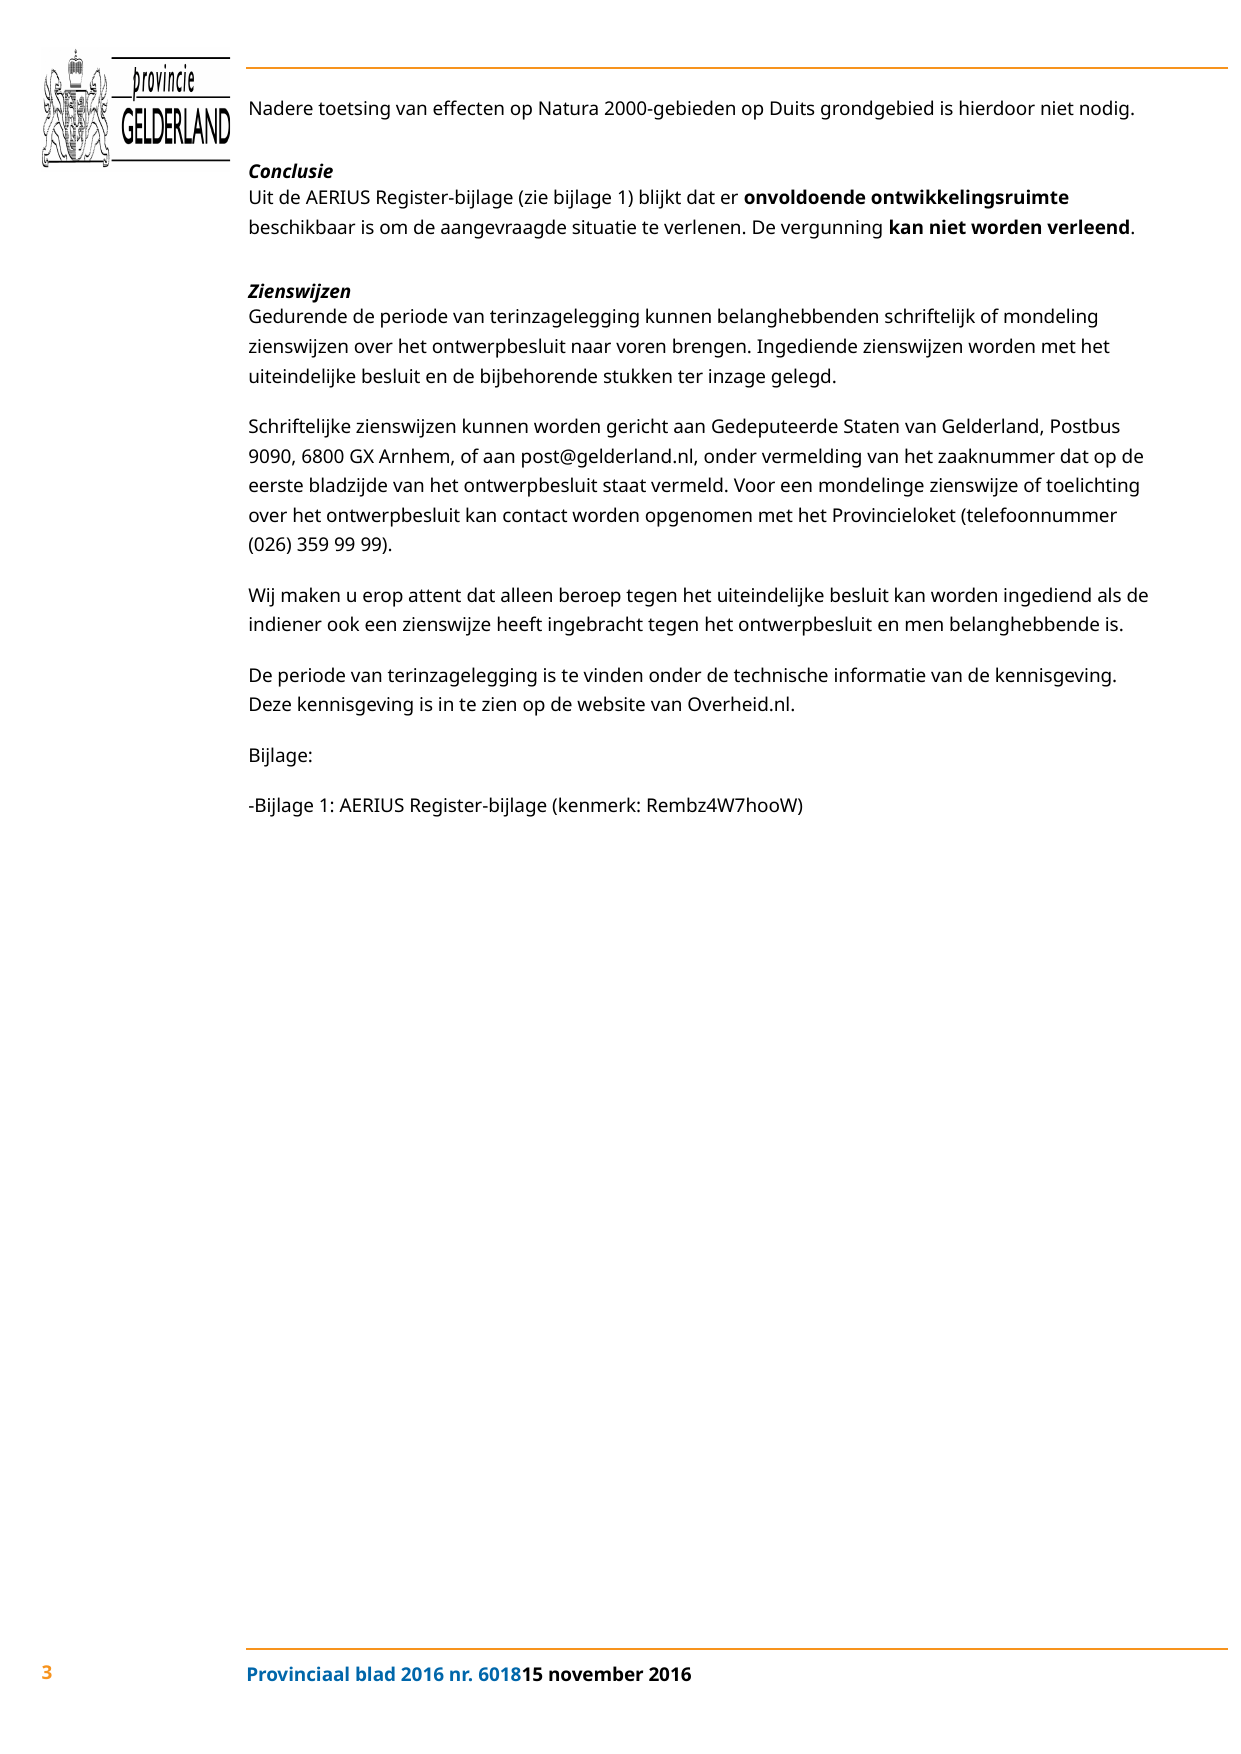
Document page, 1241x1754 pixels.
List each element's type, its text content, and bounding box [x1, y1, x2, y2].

text Wij maken u erop attent dat alleen beroep tegen het uiteindelijke besluit kan worden ingediend als de indiener ook een zienswijze heeft ingebracht tegen het ontwerpbesluit en men belanghebbende is. [248, 582, 1152, 637]
text Bijlage: [248, 742, 1152, 768]
picture [41, 47, 231, 172]
text Nadere toetsing van effecten op Natura 2000-gebieden op Duits grondgebied is hierdoor niet nodig. [248, 95, 1152, 121]
text -Bijlage 1: AERIUS Register-bijlage (kenmerk: Rembz4W7hooW) [248, 792, 1152, 818]
text Gedurende de periode van terinzagelegging kunnen belanghebbenden schriftelijk of mondeling zienswijzen over het ontwerpbesluit naar voren brengen. Ingediende zienswijzen worden met het uiteindelijke besluit en de bijbehorende stukken ter inzage gelegd. [248, 304, 1152, 389]
text Zienswijzen [248, 278, 1152, 304]
text Schriftelijke zienswijzen kunnen worden gericht aan Gedeputeerde Staten van Gelderland, Postbus 9090, 6800 GX Arnhem, of aan post@gelderland.nl, onder vermelding van het zaaknummer dat op de eerste bladzijde van het ontwerpbesluit staat vermeld. Voor een mondelinge zienswijze of toelichting over het ontwerpbesluit kan contact worden opgenomen met het Provincieloket (telefoonnummer (026) 359 99 99). [248, 413, 1152, 557]
text De periode van terinzagelegging is te vinden onder de technische informatie van de kennisgeving. Deze kennisgeving is in te zien op de website van Overheid.nl. [248, 662, 1152, 717]
text Uit de AERIUS Register-bijlage (zie bijlage 1) blijkt dat er onvoldoende ontwikkelingsruimte beschikbaar is om de aangevraagde situatie te verlenen. De vergunning kan niet worden verleend. [248, 184, 1152, 240]
text Conclusie [248, 159, 1152, 184]
